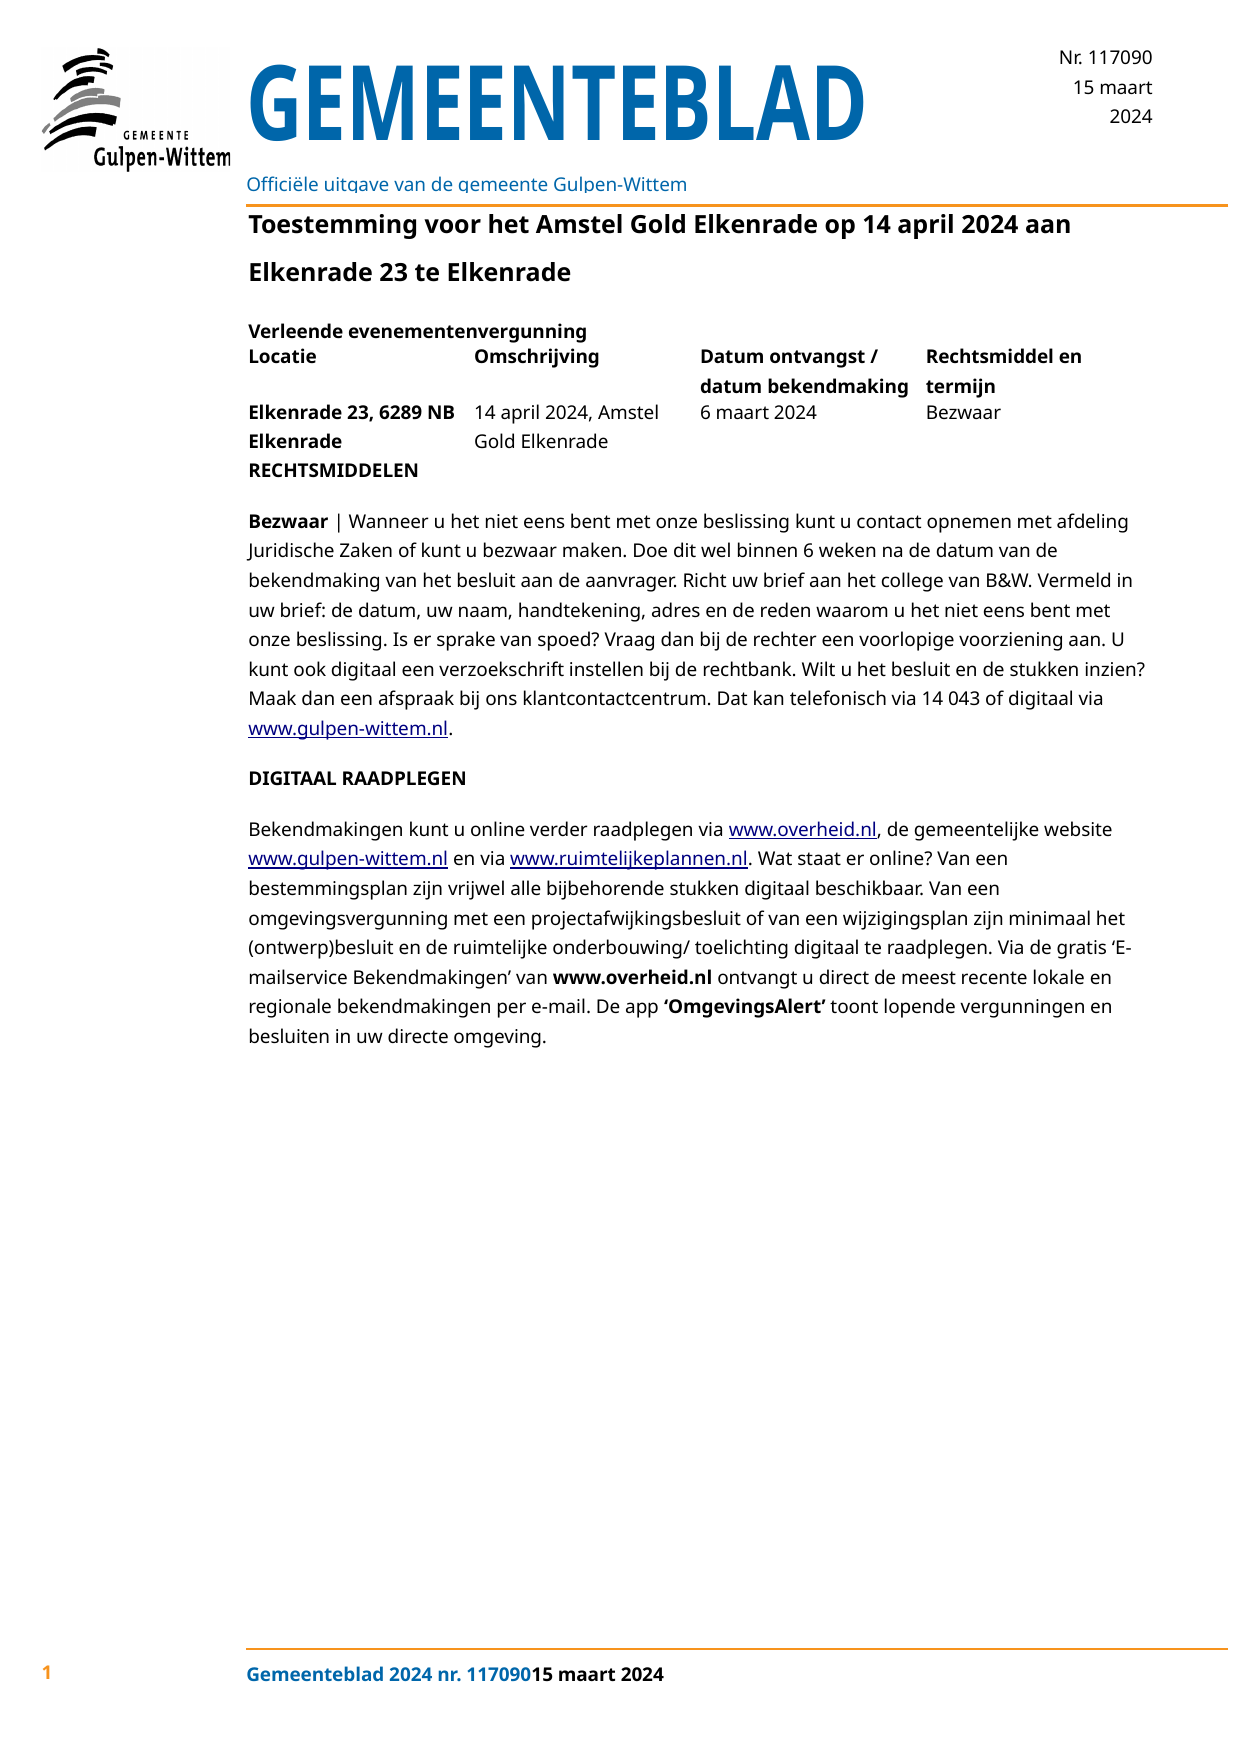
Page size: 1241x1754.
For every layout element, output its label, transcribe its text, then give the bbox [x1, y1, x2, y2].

text Toestemming voor het Amstel Gold Elkenrade op 14 april 2024 aan Elkenrade 23 te Elkenrade [248, 207, 1152, 288]
table_cell Datum ontvangst / datum bekendmaking [700, 344, 926, 399]
table_cell Elkenrade 23, 6289 NB Elkenrade [248, 399, 474, 454]
text Bekendmakingen kunt u online verder raadplegen via www.overheid.nl, de gemeentelijke website www.gulpen-wittem.nl en via www.ruimtelijkeplannen.nl. Wat staat er online? Van een bestemmingsplan zijn vrijwel alle bijbehorende stukken digitaal beschikbaar. Van een omgevingsvergunning met een projectafwijkingsbesluit of van een wijzigingsplan zijn minimaal het (ontwerp)besluit en de ruimtelijke onderbouwing/ toelichting digitaal te raadplegen. Via de gratis ‘E-mailservice Bekendmakingen’ van www.overheid.nl ontvangt u direct de meest recente lokale en regionale bekendmakingen per e-mail. De app ‘OmgevingsAlert’ toont lopende vergunningen en besluiten in uw directe omgeving. [248, 816, 1152, 1049]
table_cell Omschrijving [474, 344, 700, 399]
table_header Verleende evenementenvergunning [248, 318, 1152, 344]
table_cell Locatie [248, 344, 474, 399]
text DIGITAAL RAADPLEGEN [248, 766, 1152, 791]
table_cell 6 maart 2024 [700, 399, 926, 454]
text Bezwaar | Wanneer u het niet eens bent met onze beslissing kunt u contact opnemen met afdeling Juridische Zaken of kunt u bezwaar maken. Doe dit wel binnen 6 weken na de datum van de bekendmaking van het besluit aan de aanvrager. Richt uw brief aan het college van B&W. Vermeld in uw brief: de datum, uw naam, handtekening, adres en de reden waarom u het niet eens bent met onze beslissing. Is er sprake van spoed? Vraag dan bij de rechter een voorlopige voorziening aan. U kunt ook digitaal een verzoekschrift instellen bij de rechtbank. Wilt u het besluit en de stukken inzien? Maak dan een afspraak bij ons klantcontactcentrum. Dat kan telefonisch via 14 043 of digitaal via www.gulpen-wittem.nl. [248, 508, 1152, 741]
picture [41, 47, 231, 172]
table_cell Bezwaar [926, 399, 1152, 454]
table_cell Rechtsmiddel en termijn [926, 344, 1152, 399]
text RECHTSMIDDELEN [248, 458, 1152, 483]
table_cell 14 april 2024, Amstel Gold Elkenrade [474, 399, 700, 454]
